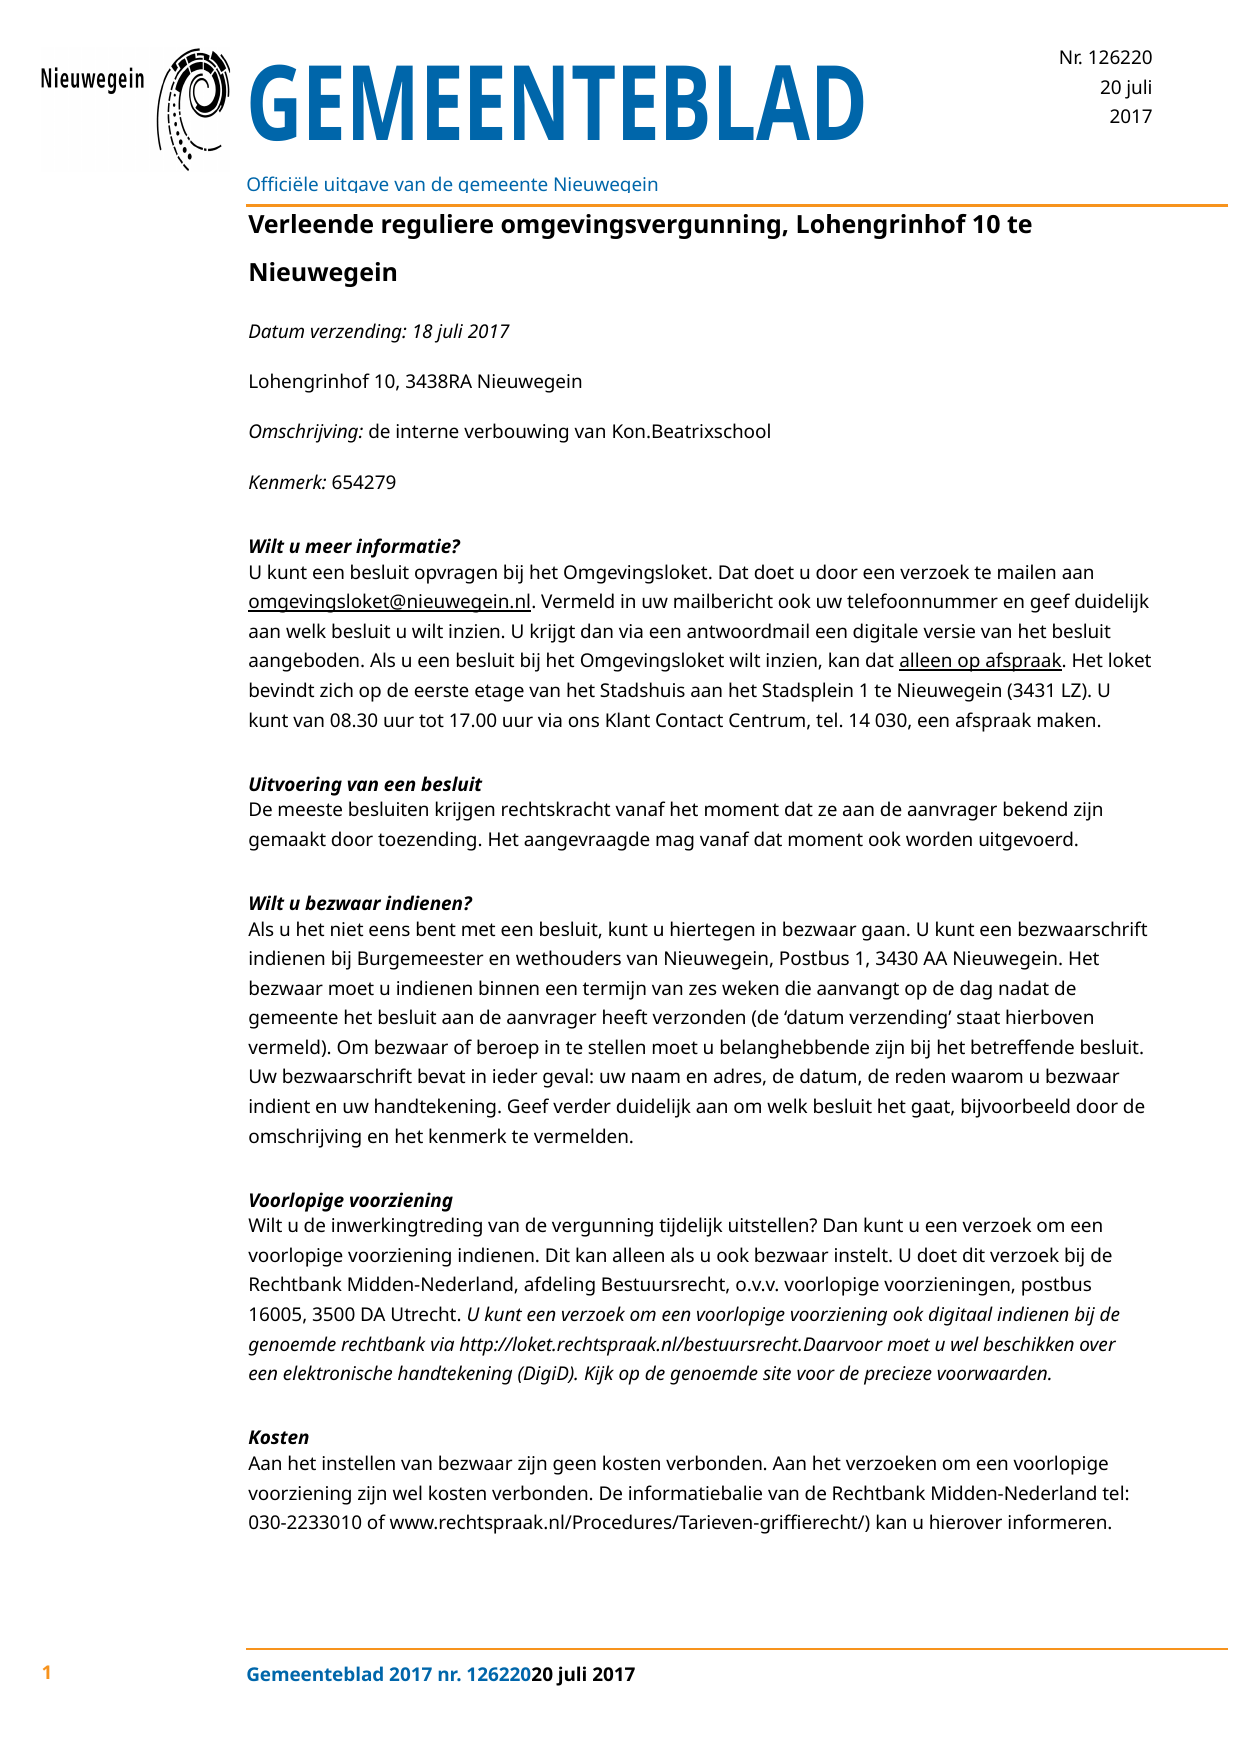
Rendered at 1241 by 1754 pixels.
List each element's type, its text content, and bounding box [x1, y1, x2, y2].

text Aan het instellen van bezwaar zijn geen kosten verbonden. Aan het verzoeken om een voorlopige voorziening zijn wel kosten verbonden. De informatiebalie van de Rechtbank Midden-Nederland tel: 030-2233010 of www.rechtspraak.nl/Procedures/Tarieven-griffierecht/) kan u hierover informeren. [248, 1450, 1152, 1535]
text Verleende reguliere omgevingsvergunning, Lohengrinhof 10 te Nieuwegein [248, 207, 1152, 288]
text Kenmerk: 654279 [248, 469, 1152, 495]
text Wilt u bezwaar indienen? [248, 890, 1152, 916]
text Lohengrinhof 10, 3438RA Nieuwegein [248, 368, 1152, 394]
text Omschrijving: de interne verbouwing van Kon.Beatrixschool [248, 419, 1152, 444]
text U kunt een besluit opvragen bij het Omgevingsloket. Dat doet u door een verzoek te mailen aan omgevingsloket@nieuwegein.nl. Vermeld in uw mailbericht ook uw telefoonnummer en geef duidelijk aan welk besluit u wilt inzien. U krijgt dan via een antwoordmail een digitale versie van het besluit aangeboden. Als u een besluit bij het Omgevingsloket wilt inzien, kan dat alleen op afspraak. Het loket bevindt zich op de eerste etage van het Stadshuis aan het Stadsplein 1 te Nieuwegein (3431 LZ). U kunt van 08.30 uur tot 17.00 uur via ons Klant Contact Centrum, tel. 14 030, een afspraak maken. [248, 559, 1152, 732]
text Datum verzending: 18 juli 2017 [248, 318, 1152, 344]
text Wilt u de inwerkingtreding van de vergunning tijdelijk uitstellen? Dan kunt u een verzoek om een voorlopige voorziening indienen. Dit kan alleen als u ook bezwaar instelt. U doet dit verzoek bij de Rechtbank Midden-Nederland, afdeling Bestuursrecht, o.v.v. voorlopige voorzieningen, postbus 16005, 3500 DA Utrecht. U kunt een verzoek om een voorlopige voorziening ook digitaal indienen bij de genoemde rechtbank via http://loket.rechtspraak.nl/bestuursrecht.Daarvoor moet u wel beschikken over een elektronische handtekening (DigiD). Kijk op de genoemde site voor de precieze voorwaarden. [248, 1212, 1152, 1386]
picture [41, 47, 231, 172]
text Kosten [248, 1424, 1152, 1450]
text Uitvoering van een besluit [248, 771, 1152, 796]
text Wilt u meer informatie? [248, 533, 1152, 559]
text De meeste besluiten krijgen rechtskracht vanaf het moment dat ze aan de aanvrager bekend zijn gemaakt door toezending. Het aangevraagde mag vanaf dat moment ook worden uitgevoerd. [248, 796, 1152, 852]
text Als u het niet eens bent met een besluit, kunt u hiertegen in bezwaar gaan. U kunt een bezwaarschrift indienen bij Burgemeester en wethouders van Nieuwegein, Postbus 1, 3430 AA Nieuwegein. Het bezwaar moet u indienen binnen een termijn van zes weken die aanvangt op de dag nadat de gemeente het besluit aan de aanvrager heeft verzonden (de ‘datum verzending’ staat hierboven vermeld). Om bezwaar of beroep in te stellen moet u belanghebbende zijn bij het betreffende besluit. Uw bezwaarschrift bevat in ieder geval: uw naam en adres, de datum, de reden waarom u bezwaar indient en uw handtekening. Geef verder duidelijk aan om welk besluit het gaat, bijvoorbeeld door de omschrijving en het kenmerk te vermelden. [248, 916, 1152, 1148]
text Voorlopige voorziening [248, 1187, 1152, 1212]
